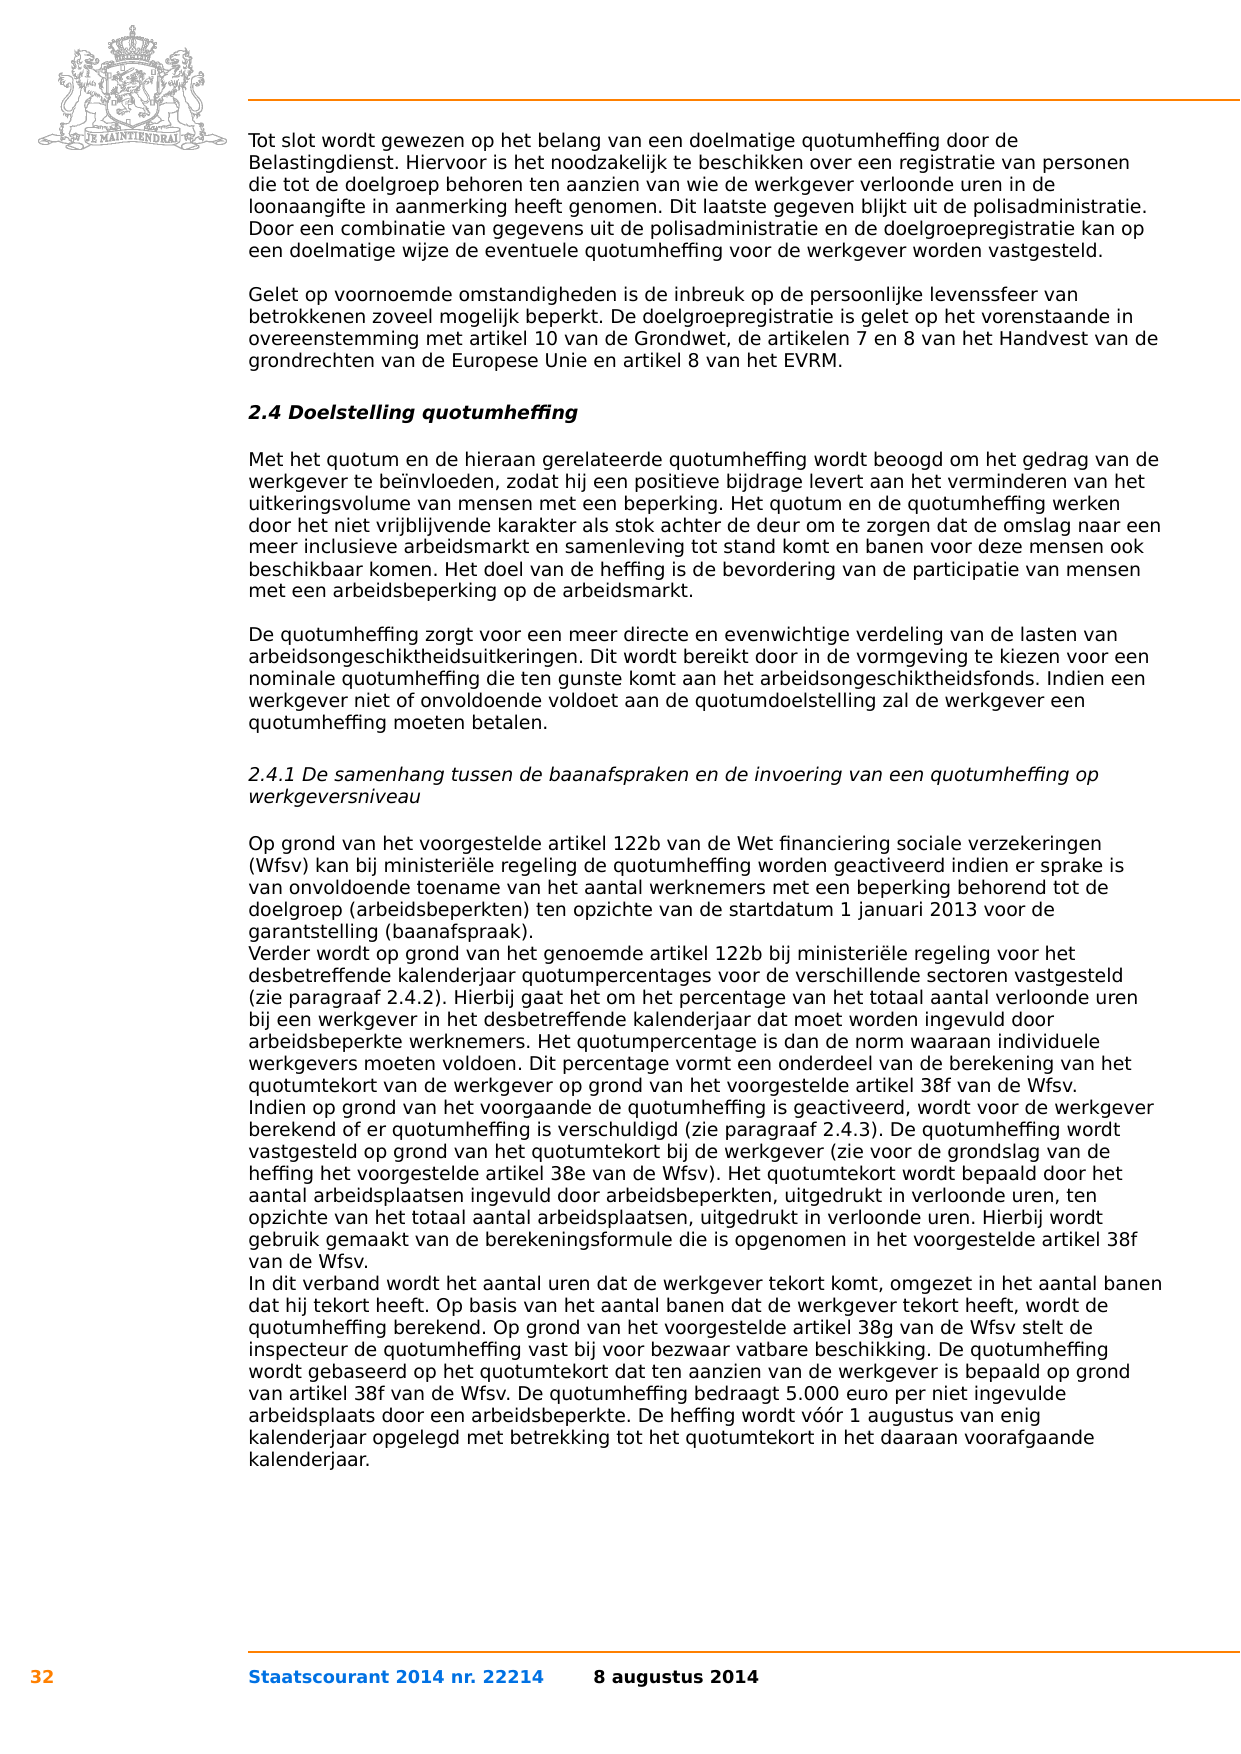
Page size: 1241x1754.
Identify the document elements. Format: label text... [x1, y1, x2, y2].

text Verder wordt op grond van het genoemde artikel 122b bij ministeriële regeling voor het desbetreffende kalenderjaar quotumpercentages voor de verschillende sectoren vastgesteld (zie paragraaf 2.4.2). Hierbij gaat het om het percentage van het totaal aantal verloonde uren bij een werkgever in het desbetreffende kalenderjaar dat moet worden ingevuld door arbeidsbeperkte werknemers. Het quotumpercentage is dan de norm waaraan individuele werkgevers moeten voldoen. Dit percentage vormt een onderdeel van de berekening van het quotumtekort van de werkgever op grond van het voorgestelde artikel 38f van de Wfsv. [248, 943, 1163, 1097]
text Gelet op voornoemde omstandigheden is de inbreuk op de persoonlijke levenssfeer van betrokkenen zoveel mogelijk beperkt. De doelgroepregistratie is gelet op het vorenstaande in overeenstemming met artikel 10 van de Grondwet, de artikelen 7 en 8 van het Handvest van de grondrechten van de Europese Unie en artikel 8 van het EVRM. [248, 284, 1163, 372]
text In dit verband wordt het aantal uren dat de werkgever tekort komt, omgezet in het aantal banen dat hij tekort heeft. Op basis van het aantal banen dat de werkgever tekort heeft, wordt de quotumheffing berekend. Op grond van het voorgestelde artikel 38g van de Wfsv stelt de inspecteur de quotumheffing vast bij voor bezwaar vatbare beschikking. De quotumheffing wordt gebaseerd op het quotumtekort dat ten aanzien van de werkgever is bepaald op grond van artikel 38f van de Wfsv. De quotumheffing bedraagt 5.000 euro per niet ingevulde arbeidsplaats door een arbeidsbeperkte. De heffing wordt vóór 1 augustus van enig kalenderjaar opgelegd met betrekking tot het quotumtekort in het daaraan voorafgaande kalenderjaar. [248, 1273, 1163, 1471]
subtitle 2.4 Doelstelling quotumheffing [248, 402, 1163, 423]
subtitle 2.4.1 De samenhang tussen de baanafspraken en de invoering van een quotumheffing op werkgeversniveau [248, 764, 1163, 808]
text Op grond van het voorgestelde artikel 122b van de Wet financiering sociale verzekeringen (Wfsv) kan bij ministeriële regeling de quotumheffing worden geactiveerd indien er sprake is van onvoldoende toename van het aantal werknemers met een beperking behorend tot de doelgroep (arbeidsbeperkten) ten opzichte van de startdatum 1 januari 2013 voor de garantstelling (baanafspraak). [248, 833, 1163, 943]
text Met het quotum en de hieraan gerelateerde quotumheffing wordt beoogd om het gedrag van de werkgever te beïnvloeden, zodat hij een positieve bijdrage levert aan het verminderen van het uitkeringsvolume van mensen met een beperking. Het quotum en de quotumheffing werken door het niet vrijblijvende karakter als stok achter de deur om te zorgen dat de omslag naar een meer inclusieve arbeidsmarkt en samenleving tot stand komt en banen voor deze mensen ook beschikbaar komen. Het doel van de heffing is de bevordering van de participatie van mensen met een arbeidsbeperking op de arbeidsmarkt. [248, 448, 1163, 602]
text Indien op grond van het voorgaande de quotumheffing is geactiveerd, wordt voor de werkgever berekend of er quotumheffing is verschuldigd (zie paragraaf 2.4.3). De quotumheffing wordt vastgesteld op grond van het quotumtekort bij de werkgever (zie voor de grondslag van de heffing het voorgestelde artikel 38e van de Wfsv). Het quotumtekort wordt bepaald door het aantal arbeidsplaatsen ingevuld door arbeidsbeperkten, uitgedrukt in verloonde uren, ten opzichte van het totaal aantal arbeidsplaatsen, uitgedrukt in verloonde uren. Hierbij wordt gebruik gemaakt van de berekeningsformule die is opgenomen in het voorgestelde artikel 38f van de Wfsv. [248, 1097, 1163, 1273]
text De quotumheffing zorgt voor een meer directe en evenwichtige verdeling van de lasten van arbeidsongeschiktheidsuitkeringen. Dit wordt bereikt door in de vormgeving te kiezen voor een nominale quotumheffing die ten gunste komt aan het arbeidsongeschiktheidsfonds. Indien een werkgever niet of onvoldoende voldoet aan de quotumdoelstelling zal de werkgever een quotumheffing moeten betalen. [248, 624, 1163, 734]
picture [38, 25, 227, 150]
text Tot slot wordt gewezen op het belang van een doelmatige quotumheffing door de Belastingdienst. Hiervoor is het noodzakelijk te beschikken over een registratie van personen die tot de doelgroep behoren ten aanzien van wie de werkgever verloonde uren in de loonaangifte in aanmerking heeft genomen. Dit laatste gegeven blijkt uit de polisadministratie. Door een combinatie van gegevens uit de polisadministratie en de doelgroepregistratie kan op een doelmatige wijze de eventuele quotumheffing voor de werkgever worden vastgesteld. [248, 130, 1163, 262]
